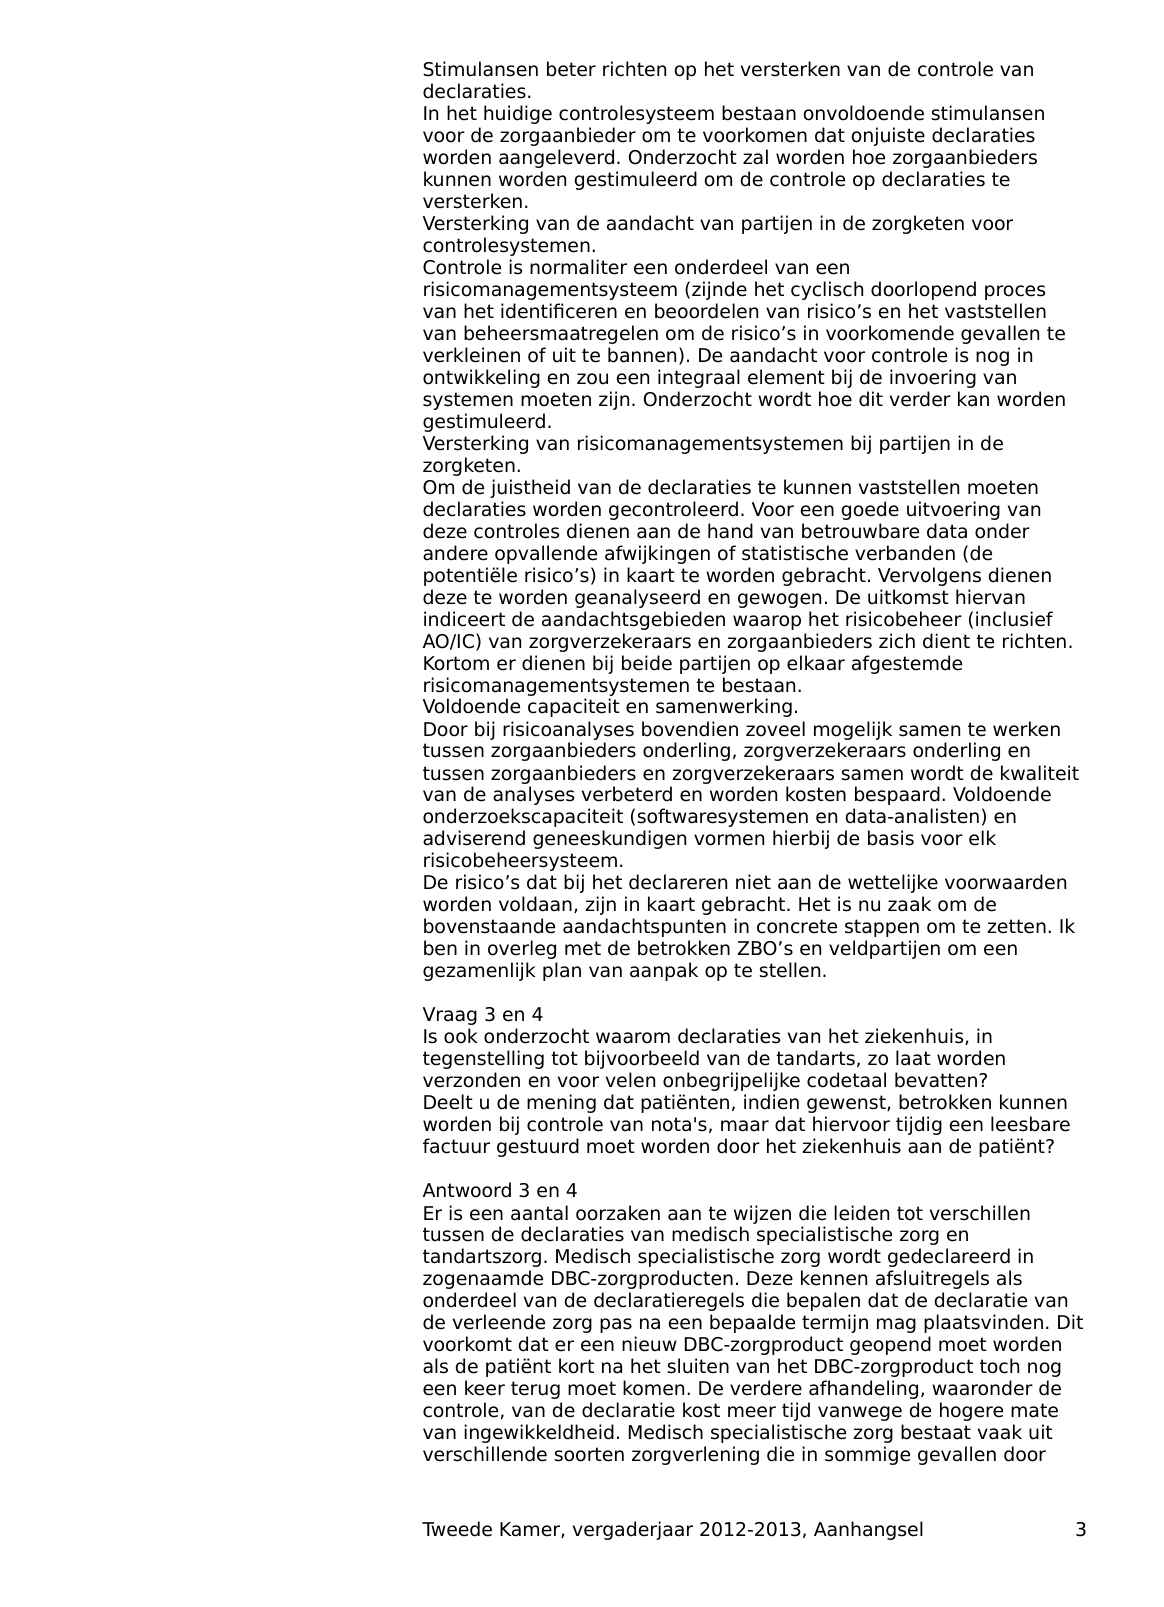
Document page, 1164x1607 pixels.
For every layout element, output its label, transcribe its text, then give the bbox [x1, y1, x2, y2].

text Om de juistheid van de declaraties te kunnen vaststellen moeten declaraties worden gecontroleerd. Voor een goede uitvoering van deze controles dienen aan de hand van betrouwbare data onder andere opvallende afwijkingen of statistische verbanden (de potentiële risico’s) in kaart te worden gebracht. Vervolgens dienen deze te worden geanalyseerd en gewogen. De uitkomst hiervan indiceert de aandachtsgebieden waarop het risicobeheer (inclusief AO/IC) van zorgverzekeraars en zorgaanbieders zich dient te richten. Kortom er dienen bij beide partijen op elkaar afgestemde risicomanagementsystemen te bestaan. [422, 477, 1087, 696]
text De risico’s dat bij het declareren niet aan de wettelijke voorwaarden worden voldaan, zijn in kaart gebracht. Het is nu zaak om de bovenstaande aandachtspunten in concrete stappen om te zetten. Ik ben in overleg met de betrokken ZBO’s en veldpartijen om een gezamenlijk plan van aanpak op te stellen. [422, 872, 1087, 982]
text Versterking van de aandacht van partijen in de zorgketen voor controlesystemen. [422, 213, 1087, 257]
text Voldoende capaciteit en samenwerking. [422, 696, 1087, 718]
text Versterking van risicomanagementsystemen bij partijen in de zorgketen. [422, 433, 1087, 477]
text Door bij risicoanalyses bovendien zoveel mogelijk samen te werken tussen zorgaanbieders onderling, zorgverzekeraars onderling en tussen zorgaanbieders en zorgverzekeraars samen wordt de kwaliteit van de analyses verbeterd en worden kosten bespaard. Voldoende onderzoekscapaciteit (softwaresystemen en data-analisten) en adviserend geneeskundigen vormen hierbij de basis voor elk risicobeheersysteem. [422, 718, 1087, 872]
text In het huidige controlesysteem bestaan onvoldoende stimulansen voor de zorgaanbieder om te voorkomen dat onjuiste declaraties worden aangeleverd. Onderzocht zal worden hoe zorgaanbieders kunnen worden gestimuleerd om de controle op declaraties te versterken. [422, 103, 1087, 213]
text Is ook onderzocht waarom declaraties van het ziekenhuis, in tegenstelling tot bijvoorbeeld van de tandarts, zo laat worden verzonden en voor velen onbegrijpelijke codetaal bevatten? [422, 1026, 1087, 1092]
text Controle is normaliter een onderdeel van een risicomanagementsysteem (zijnde het cyclisch doorlopend proces van het identificeren en beoordelen van risico’s en het vaststellen van beheersmaatregelen om de risico’s in voorkomende gevallen te verkleinen of uit te bannen). De aandacht voor controle is nog in ontwikkeling en zou een integraal element bij de invoering van systemen moeten zijn. Onderzocht wordt hoe dit verder kan worden gestimuleerd. [422, 257, 1087, 433]
text Antwoord 3 en 4 [422, 1180, 1087, 1202]
text Deelt u de mening dat patiënten, indien gewenst, betrokken kunnen worden bij controle van nota's, maar dat hiervoor tijdig een leesbare factuur gestuurd moet worden door het ziekenhuis aan de patiënt? [422, 1092, 1087, 1158]
text Vraag 3 en 4 [422, 1004, 1087, 1026]
text Stimulansen beter richten op het versterken van de controle van declaraties. [422, 59, 1087, 103]
text Er is een aantal oorzaken aan te wijzen die leiden tot verschillen tussen de declaraties van medisch specialistische zorg en tandartszorg. Medisch specialistische zorg wordt gedeclareerd in zogenaamde DBC-zorgproducten. Deze kennen afsluitregels als onderdeel van de declaratieregels die bepalen dat de declaratie van de verleende zorg pas na een bepaalde termijn mag plaatsvinden. Dit voorkomt dat er een nieuw DBC-zorgproduct geopend moet worden als de patiënt kort na het sluiten van het DBC-zorgproduct toch nog een keer terug moet komen. De verdere afhandeling, waaronder de controle, van de declaratie kost meer tijd vanwege de hogere mate van ingewikkeldheid. Medisch specialistische zorg bestaat vaak uit verschillende soorten zorgverlening die in sommige gevallen door [422, 1202, 1087, 1466]
